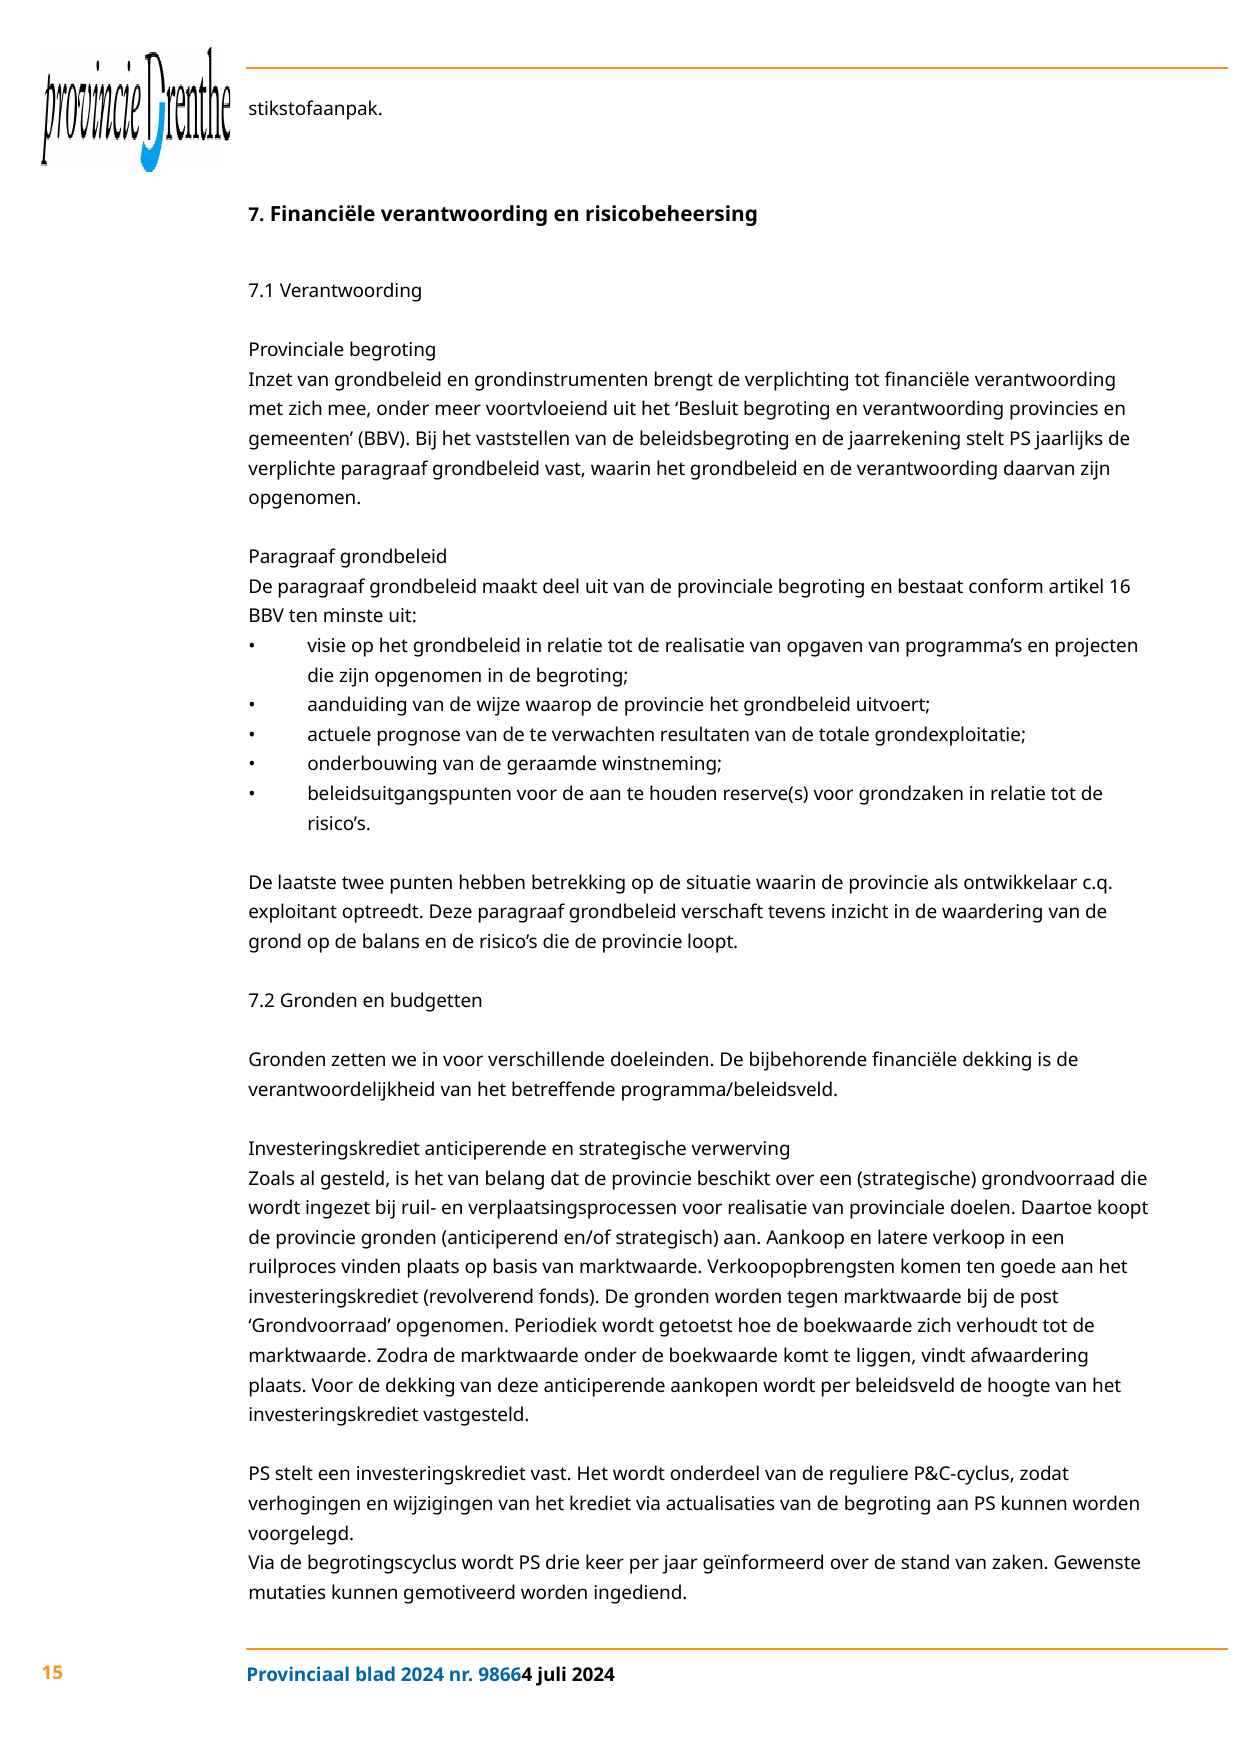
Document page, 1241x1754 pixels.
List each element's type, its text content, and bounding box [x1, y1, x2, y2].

text De laatste twee punten hebben betrekking op de situatie waarin de provincie als ontwikkelaar c.q. exploitant optreedt. Deze paragraaf grondbeleid verschaft tevens inzicht in de waardering van de grond op de balans en de risico’s die de provincie loopt. [248, 869, 1152, 954]
text De paragraaf grondbeleid maakt deel uit van de provinciale begroting en bestaat conform artikel 16 BBV ten minste uit: [248, 573, 1152, 628]
list aanduiding van de wijze waarop de provincie het grondbeleid uitvoert; [248, 691, 1152, 717]
text 7. Financiële verantwoording en risicobeheersing [248, 199, 1152, 228]
text Zoals al gesteld, is het van belang dat de provincie beschikt over een (strategische) grondvoorraad die wordt ingezet bij ruil- en verplaatsingsprocessen voor realisatie van provinciale doelen. Daartoe koopt de provincie gronden (anticiperend en/of strategisch) aan. Aankoop en latere verkoop in een ruilproces vinden plaats op basis van marktwaarde. Verkoopopbrengsten komen ten goede aan het investeringskrediet (revolverend fonds). De gronden worden tegen marktwaarde bij de post ‘Grondvoorraad’ opgenomen. Periodiek wordt getoetst hoe de boekwaarde zich verhoudt tot de marktwaarde. Zodra de marktwaarde onder de boekwaarde komt te liggen, vindt afwaardering plaats. Voor de dekking van deze anticiperende aankopen wordt per beleidsveld de hoogte van het investeringskrediet vastgesteld. [248, 1165, 1152, 1427]
text PS stelt een investeringskrediet vast. Het wordt onderdeel van de reguliere P&C-cyclus, zodat verhogingen en wijzigingen van het krediet via actualisaties van de begroting aan PS kunnen worden voorgelegd. [248, 1461, 1152, 1546]
text 7.2 Gronden en budgetten [248, 987, 1152, 1013]
text stikstofaanpak. [248, 95, 1152, 121]
picture [41, 47, 231, 172]
list beleidsuitgangspunten voor de aan te houden reserve(s) voor grondzaken in relatie tot de risico’s. [248, 780, 1152, 836]
text Gronden zetten we in voor verschillende doeleinden. De bijbehorende financiële dekking is de verantwoordelijkheid van het betreffende programma/beleidsveld. [248, 1046, 1152, 1102]
list onderbouwing van de geraamde winstneming; [248, 751, 1152, 776]
text Via de begrotingscyclus wordt PS drie keer per jaar geïnformeerd over de stand van zaken. Gewenste mutaties kunnen gemotiveerd worden ingediend. [248, 1549, 1152, 1605]
list visie op het grondbeleid in relatie tot de realisatie van opgaven van programma’s en projecten die zijn opgenomen in de begroting; [248, 632, 1152, 688]
list actuele prognose van de te verwachten resultaten van de totale grondexploitatie; [248, 721, 1152, 747]
text Investeringskrediet anticiperende en strategische verwerving [248, 1135, 1152, 1161]
text Inzet van grondbeleid en grondinstrumenten brengt de verplichting tot financiële verantwoording met zich mee, onder meer voortvloeiend uit het ‘Besluit begroting en verantwoording provincies en gemeenten’ (BBV). Bij het vaststellen van de beleidsbegroting en de jaarrekening stelt PS jaarlijks de verplichte paragraaf grondbeleid vast, waarin het grondbeleid en de verantwoording daarvan zijn opgenomen. [248, 366, 1152, 510]
text 7.1 Verantwoording [248, 277, 1152, 303]
text Paragraaf grondbeleid [248, 543, 1152, 569]
text Provinciale begroting [248, 336, 1152, 362]
